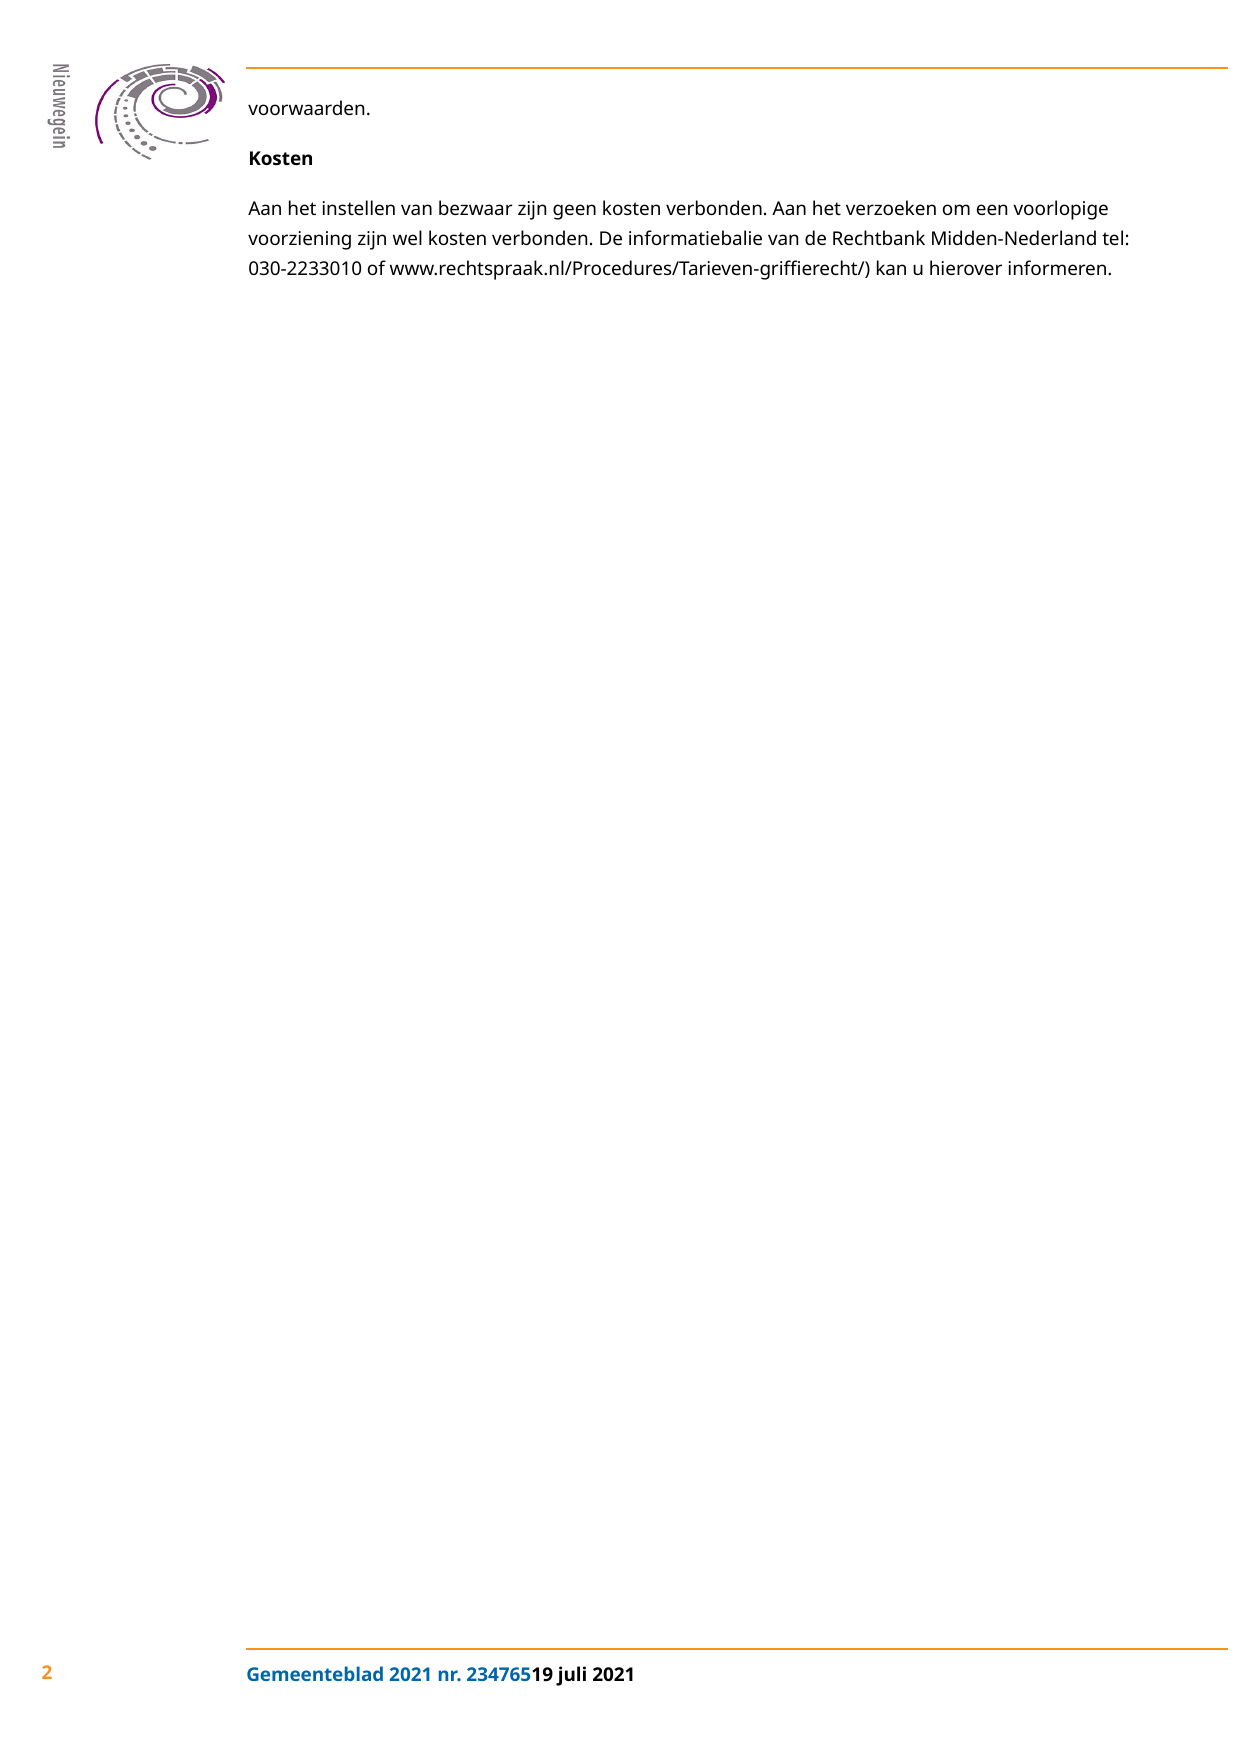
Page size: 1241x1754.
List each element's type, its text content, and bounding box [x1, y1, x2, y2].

text Aan het instellen van bezwaar zijn geen kosten verbonden. Aan het verzoeken om een voorlopige voorziening zijn wel kosten verbonden. De informatiebalie van de Rechtbank Midden-Nederland tel: 030-2233010 of www.rechtspraak.nl/Procedures/Tarieven-griffierecht/) kan u hierover informeren. [248, 196, 1152, 281]
picture [41, 47, 231, 172]
text Kosten [248, 145, 1152, 171]
text voorwaarden. [248, 95, 1152, 121]
